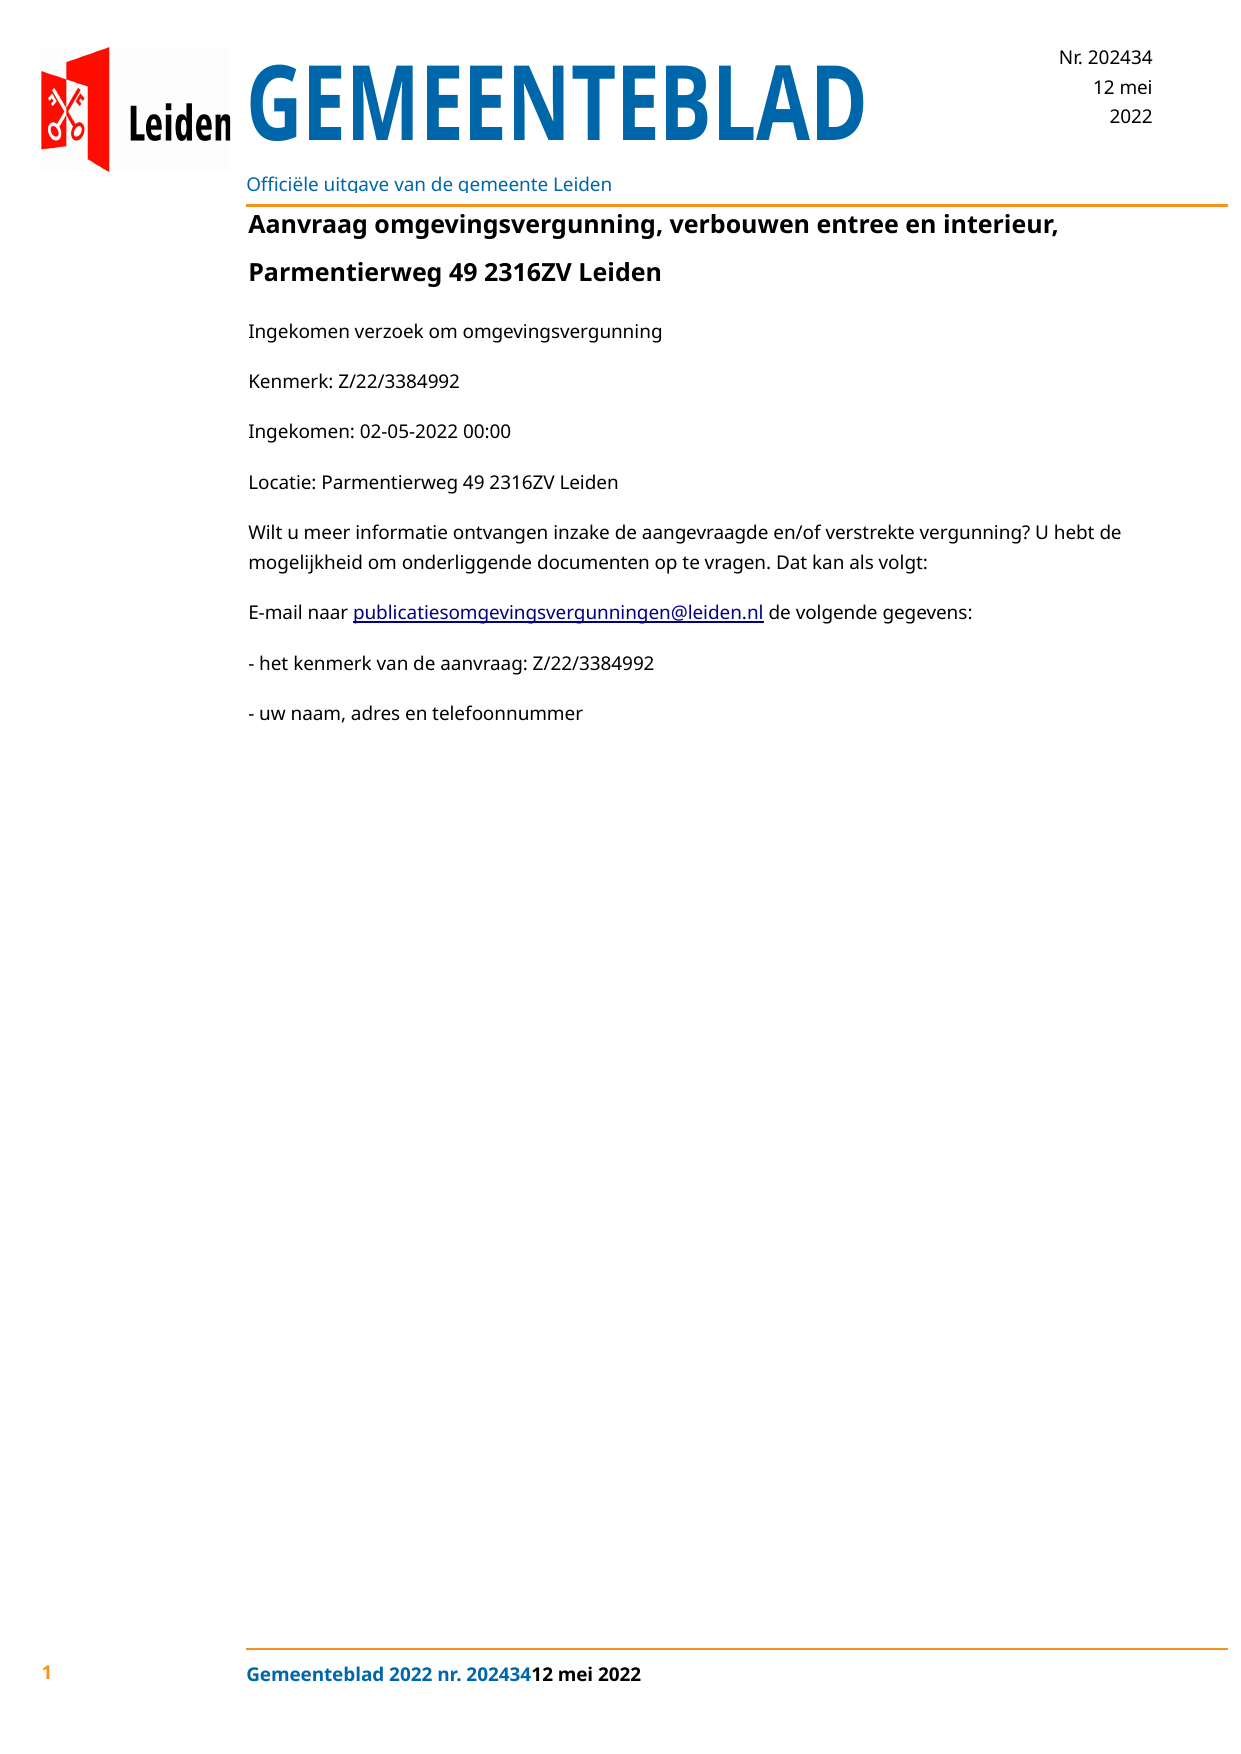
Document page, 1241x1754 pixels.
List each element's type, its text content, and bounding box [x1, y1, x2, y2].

text - uw naam, adres en telefoonnummer [248, 700, 1152, 726]
text Ingekomen verzoek om omgevingsvergunning [248, 318, 1152, 344]
text Locatie: Parmentierweg 49 2316ZV Leiden [248, 469, 1152, 495]
picture [41, 47, 231, 172]
text Wilt u meer informatie ontvangen inzake de aangevraagde en/of verstrekte vergunning? U hebt de mogelijkheid om onderliggende documenten op te vragen. Dat kan als volgt: [248, 519, 1152, 575]
text Aanvraag omgevingsvergunning, verbouwen entree en interieur, Parmentierweg 49 2316ZV Leiden [248, 207, 1152, 288]
text E-mail naar publicatiesomgevingsvergunningen@leiden.nl de volgende gegevens: [248, 599, 1152, 625]
text Kenmerk: Z/22/3384992 [248, 368, 1152, 394]
text - het kenmerk van de aanvraag: Z/22/3384992 [248, 650, 1152, 676]
text Ingekomen: 02-05-2022 00:00 [248, 419, 1152, 444]
